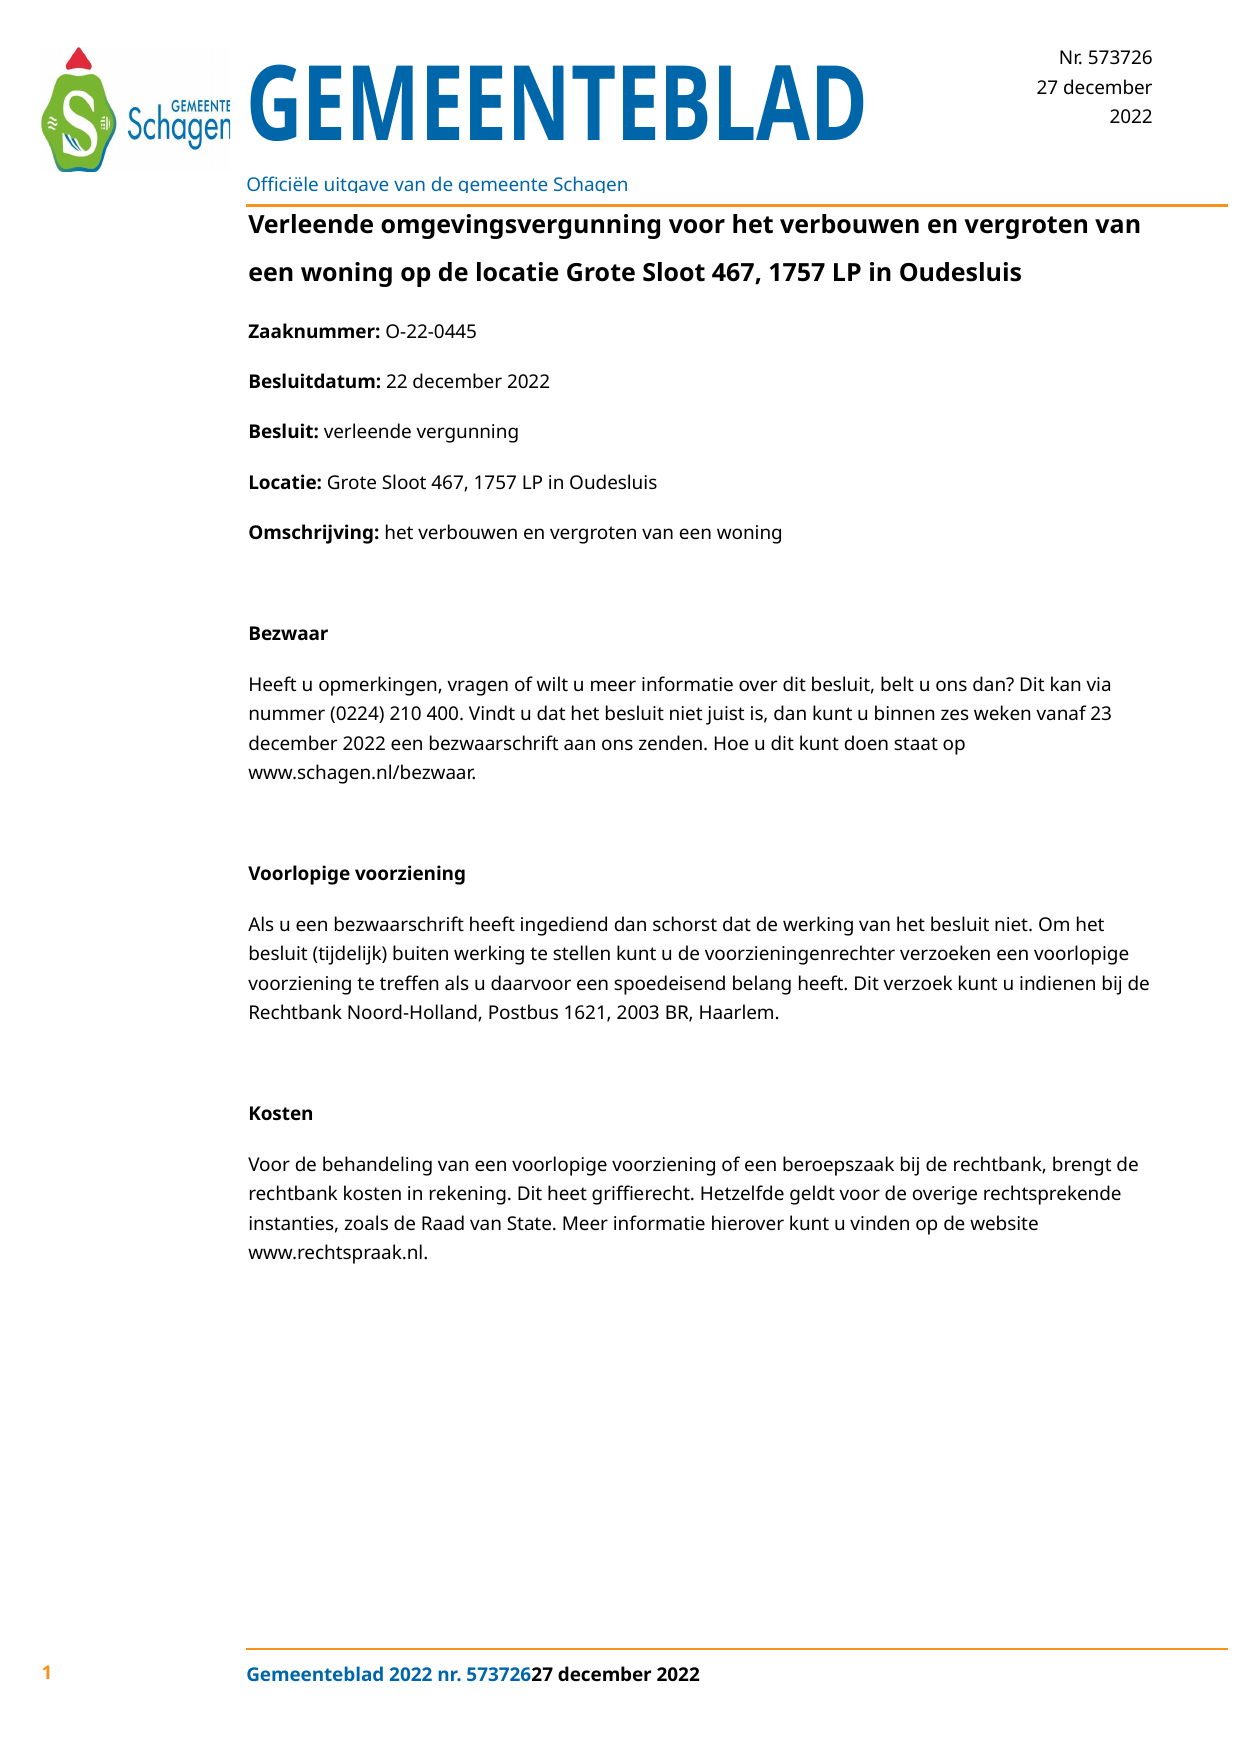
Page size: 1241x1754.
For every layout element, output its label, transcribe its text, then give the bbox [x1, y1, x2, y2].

text Voorlopige voorziening [248, 860, 1152, 886]
text Heeft u opmerkingen, vragen of wilt u meer informatie over dit besluit, belt u ons dan? Dit kan via nummer (0224) 210 400. Vindt u dat het besluit niet juist is, dan kunt u binnen zes weken vanaf 23 december 2022 een bezwaarschrift aan ons zenden. Hoe u dit kunt doen staat op www.schagen.nl/bezwaar. [248, 671, 1152, 785]
text Voor de behandeling van een voorlopige voorziening of een beroepszaak bij de rechtbank, brengt de rechtbank kosten in rekening. Dit heet griffierecht. Hetzelfde geldt voor de overige rechtsprekende instanties, zoals de Raad van State. Meer informatie hierover kunt u vinden op de website www.rechtspraak.nl. [248, 1151, 1152, 1265]
text Besluit: verleende vergunning [248, 419, 1152, 444]
text Verleende omgevingsvergunning voor het verbouwen en vergroten van een woning op de locatie Grote Sloot 467, 1757 LP in Oudesluis [248, 207, 1152, 288]
text Kosten [248, 1100, 1152, 1126]
text Besluitdatum: 22 december 2022 [248, 368, 1152, 394]
text Bezwaar [248, 620, 1152, 646]
text Locatie: Grote Sloot 467, 1757 LP in Oudesluis [248, 469, 1152, 495]
text Als u een bezwaarschrift heeft ingediend dan schorst dat de werking van het besluit niet. Om het besluit (tijdelijk) buiten werking te stellen kunt u de voorzieningenrechter verzoeken een voorlopige voorziening te treffen als u daarvoor een spoedeisend belang heeft. Dit verzoek kunt u indienen bij de Rechtbank Noord-Holland, Postbus 1621, 2003 BR, Haarlem. [248, 911, 1152, 1025]
text Omschrijving: het verbouwen en vergroten van een woning [248, 519, 1152, 545]
picture [41, 47, 231, 172]
text Zaaknummer: O-22-0445 [248, 318, 1152, 344]
